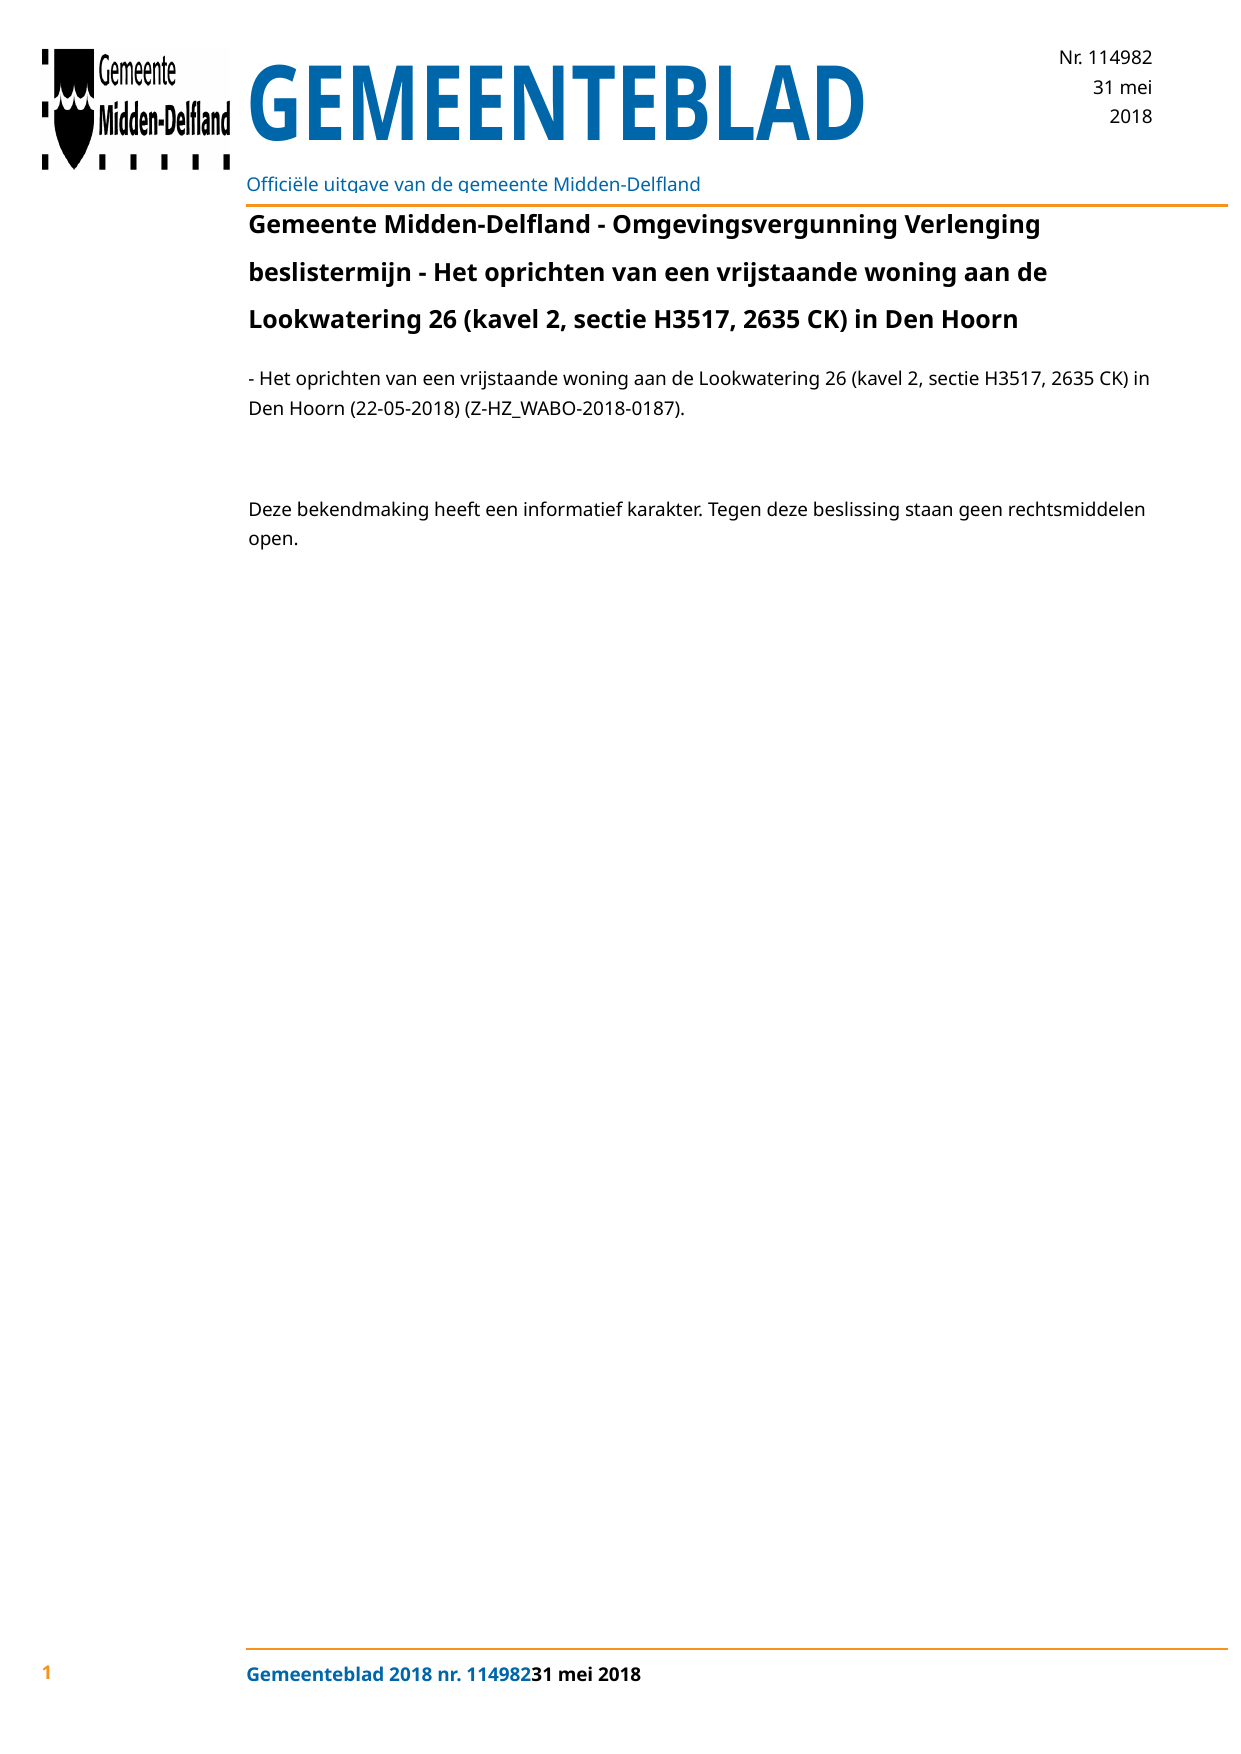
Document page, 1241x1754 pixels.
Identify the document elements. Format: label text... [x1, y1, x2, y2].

text Deze bekendmaking heeft een informatief karakter. Tegen deze beslissing staan geen rechtsmiddelen open. [248, 496, 1152, 551]
text Gemeente Midden-Delfland - Omgevingsvergunning Verlenging beslistermijn - Het oprichten van een vrijstaande woning aan de Lookwatering 26 (kavel 2, sectie H3517, 2635 CK) in Den Hoorn [248, 207, 1152, 336]
picture [41, 47, 231, 172]
text - Het oprichten van een vrijstaande woning aan de Lookwatering 26 (kavel 2, sectie H3517, 2635 CK) in Den Hoorn (22-05-2018) (Z-HZ_WABO-2018-0187). [248, 366, 1152, 421]
